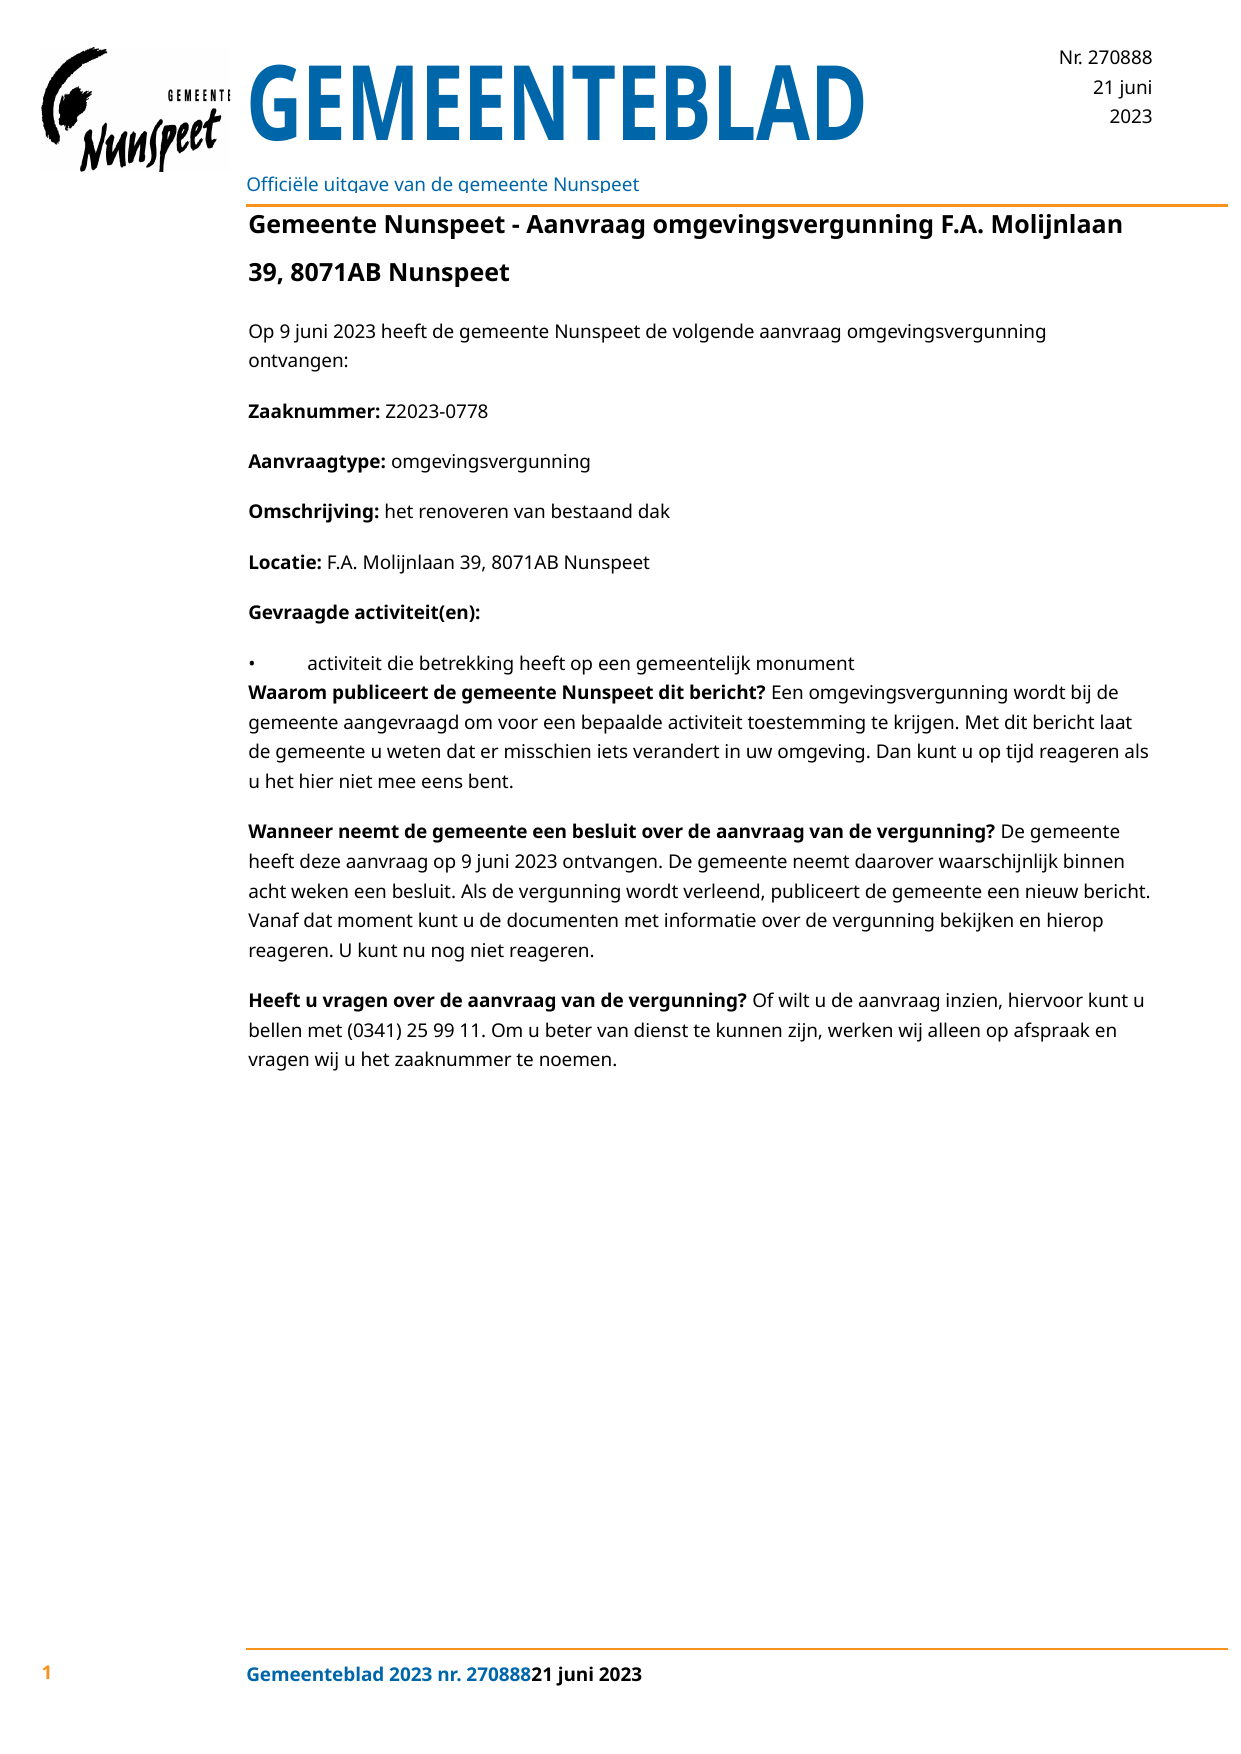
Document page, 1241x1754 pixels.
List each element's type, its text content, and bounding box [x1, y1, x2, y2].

text Op 9 juni 2023 heeft de gemeente Nunspeet de volgende aanvraag omgevingsvergunning ontvangen: [248, 318, 1152, 373]
text Gevraagde activiteit(en): [248, 599, 1152, 625]
list activiteit die betrekking heeft op een gemeentelijk monument [248, 650, 1152, 676]
text Aanvraagtype: omgevingsvergunning [248, 448, 1152, 474]
text Gemeente Nunspeet - Aanvraag omgevingsvergunning F.A. Molijnlaan 39, 8071AB Nunspeet [248, 207, 1152, 288]
text Locatie: F.A. Molijnlaan 39, 8071AB Nunspeet [248, 549, 1152, 575]
text Omschrijving: het renoveren van bestaand dak [248, 499, 1152, 524]
text Zaaknummer: Z2023-0778 [248, 398, 1152, 424]
text Heeft u vragen over de aanvraag van de vergunning? Of wilt u de aanvraag inzien, hiervoor kunt u bellen met (0341) 25 99 11. Om u beter van dienst te kunnen zijn, werken wij alleen op afspraak en vragen wij u het zaaknummer te noemen. [248, 987, 1152, 1072]
text Wanneer neemt de gemeente een besluit over de aanvraag van de vergunning? De gemeente heeft deze aanvraag op 9 juni 2023 ontvangen. De gemeente neemt daarover waarschijnlijk binnen acht weken een besluit. Als de vergunning wordt verleend, publiceert de gemeente een nieuw bericht. Vanaf dat moment kunt u de documenten met informatie over de vergunning bekijken en hierop reageren. U kunt nu nog niet reageren. [248, 819, 1152, 963]
picture [41, 47, 231, 172]
text Waarom publiceert de gemeente Nunspeet dit bericht? Een omgevingsvergunning wordt bij de gemeente aangevraagd om voor een bepaalde activiteit toestemming te krijgen. Met dit bericht laat de gemeente u weten dat er misschien iets verandert in uw omgeving. Dan kunt u op tijd reageren als u het hier niet mee eens bent. [248, 679, 1152, 794]
